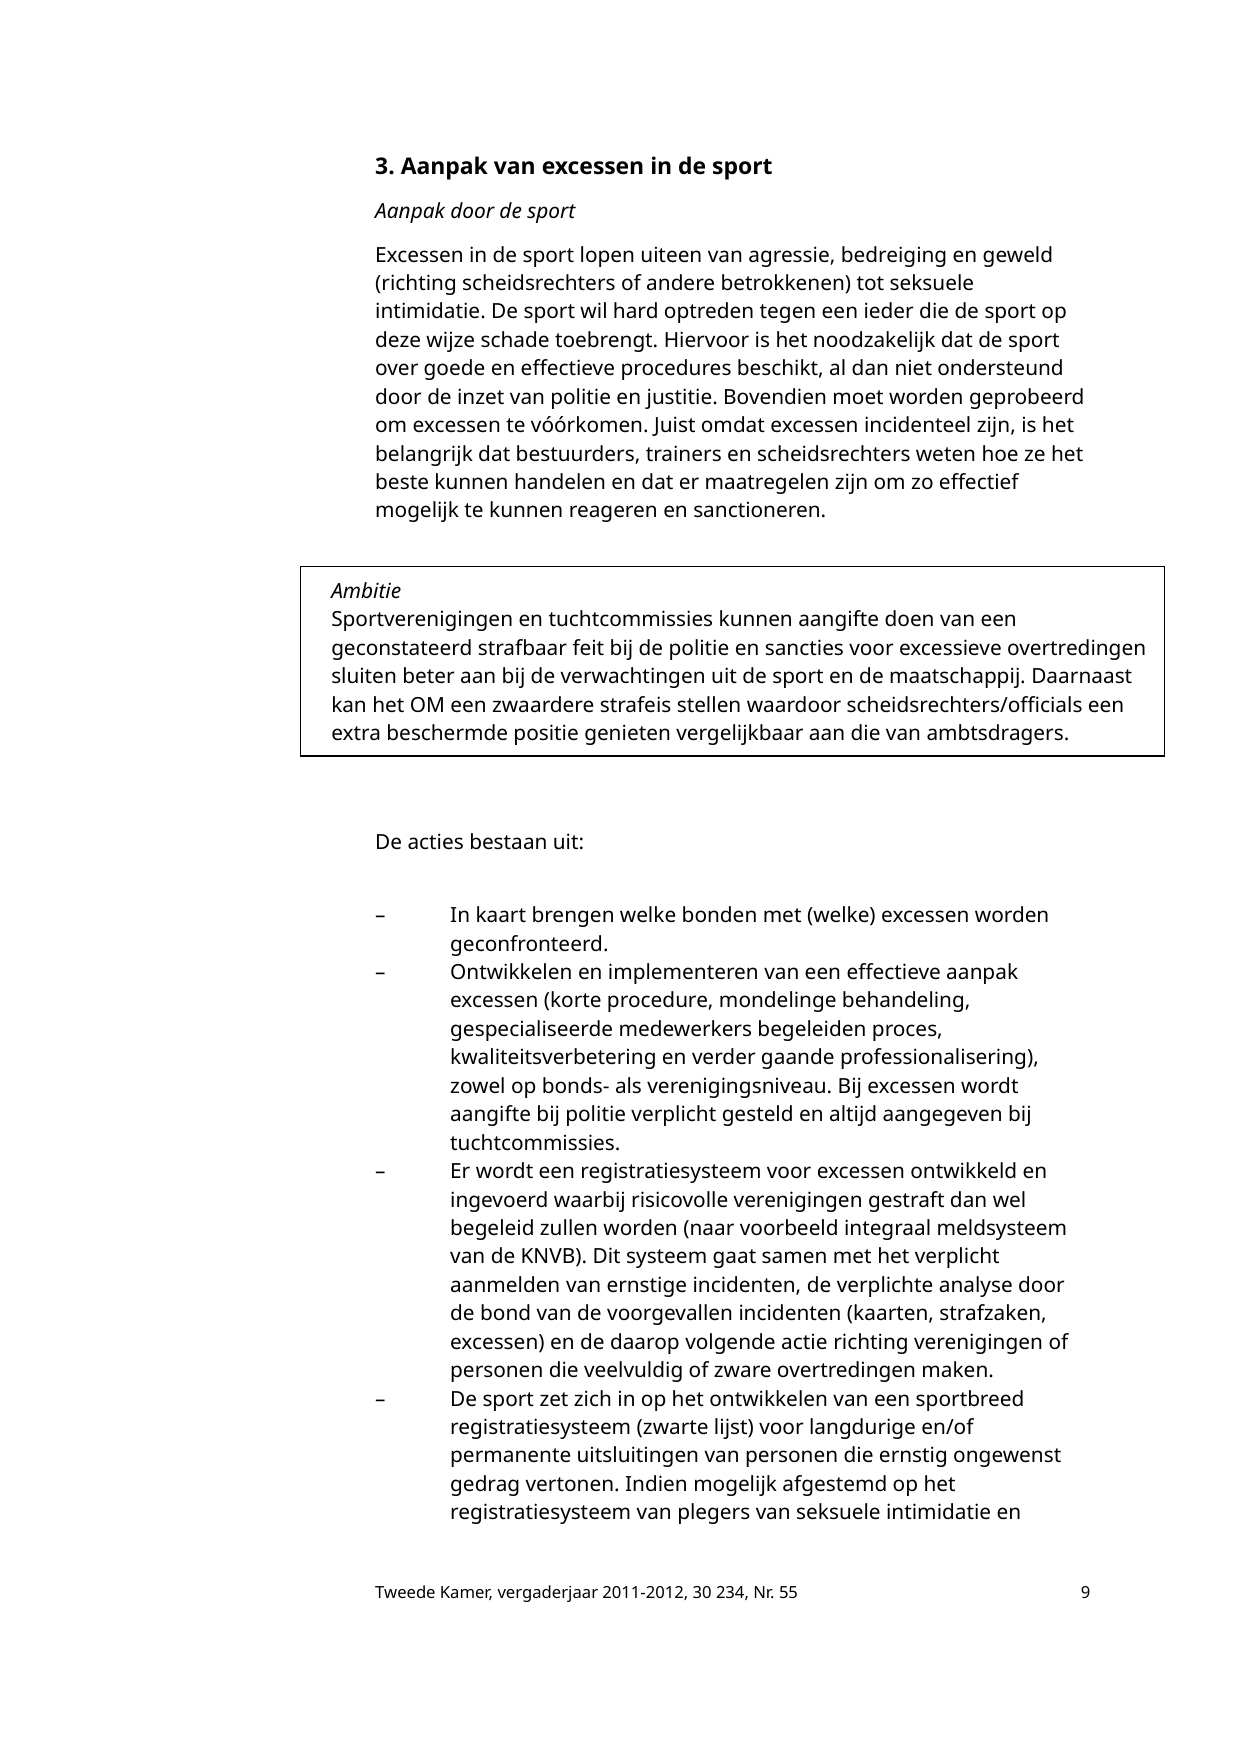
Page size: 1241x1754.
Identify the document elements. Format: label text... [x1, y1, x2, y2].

list Ontwikkelen en implementeren van een effectieve aanpak excessen (korte procedure, mondelinge behandeling, gespecialiseerde medewerkers begeleiden proces, kwaliteitsverbetering en verder gaande professionalisering), zowel op bonds- als verenigingsniveau. Bij excessen wordt aangifte bij politie verplicht gesteld en altijd aangegeven bij tuchtcommissies. [375, 957, 1090, 1156]
text Excessen in de sport lopen uiteen van agressie, bedreiging en geweld (richting scheidsrechters of andere betrokkenen) tot seksuele intimidatie. De sport wil hard optreden tegen een ieder die de sport op deze wijze schade toebrengt. Hiervoor is het noodzakelijk dat de sport over goede en effectieve procedures beschikt, al dan niet ondersteund door de inzet van politie en justitie. Bovendien moet worden geprobeerd om excessen te vóórkomen. Juist omdat excessen incidenteel zijn, is het belangrijk dat bestuurders, trainers en scheidsrechters weten hoe ze het beste kunnen handelen en dat er maatregelen zijn om zo effectief mogelijk te kunnen reageren en sanctioneren. [375, 240, 1090, 524]
text Ambitie [331, 576, 1155, 604]
list In kaart brengen welke bonden met (welke) excessen worden geconfronteerd. [375, 900, 1090, 957]
text Sportverenigingen en tuchtcommissies kunnen aangifte doen van een geconstateerd strafbaar feit bij de politie en sancties voor excessieve overtredingen sluiten beter aan bij de verwachtingen uit de sport en de maatschappij. Daarnaast kan het OM een zwaardere strafeis stellen waardoor scheidsrechters/officials een extra beschermde positie genieten vergelijkbaar aan die van ambtsdragers. [331, 604, 1155, 747]
text Aanpak door de sport [375, 196, 1090, 225]
subtitle 3. Aanpak van excessen in de sport [375, 150, 1090, 181]
text De acties bestaan uit: [375, 827, 1090, 855]
list Er wordt een registratiesysteem voor excessen ontwikkeld en ingevoerd waarbij risicovolle verenigingen gestraft dan wel begeleid zullen worden (naar voorbeeld integraal meldsysteem van de KNVB). Dit systeem gaat samen met het verplicht aanmelden van ernstige incidenten, de verplichte analyse door de bond van de voorgevallen incidenten (kaarten, strafzaken, excessen) en de daarop volgende actie richting verenigingen of personen die veelvuldig of zware overtredingen maken. [375, 1156, 1090, 1384]
list De sport zet zich in op het ontwikkelen van een sportbreed registratiesysteem (zwarte lijst) voor langdurige en/of permanente uitsluitingen van personen die ernstig ongewenst gedrag vertonen. Indien mogelijk afgestemd op het registratiesysteem van plegers van seksuele intimidatie en [375, 1384, 1090, 1526]
